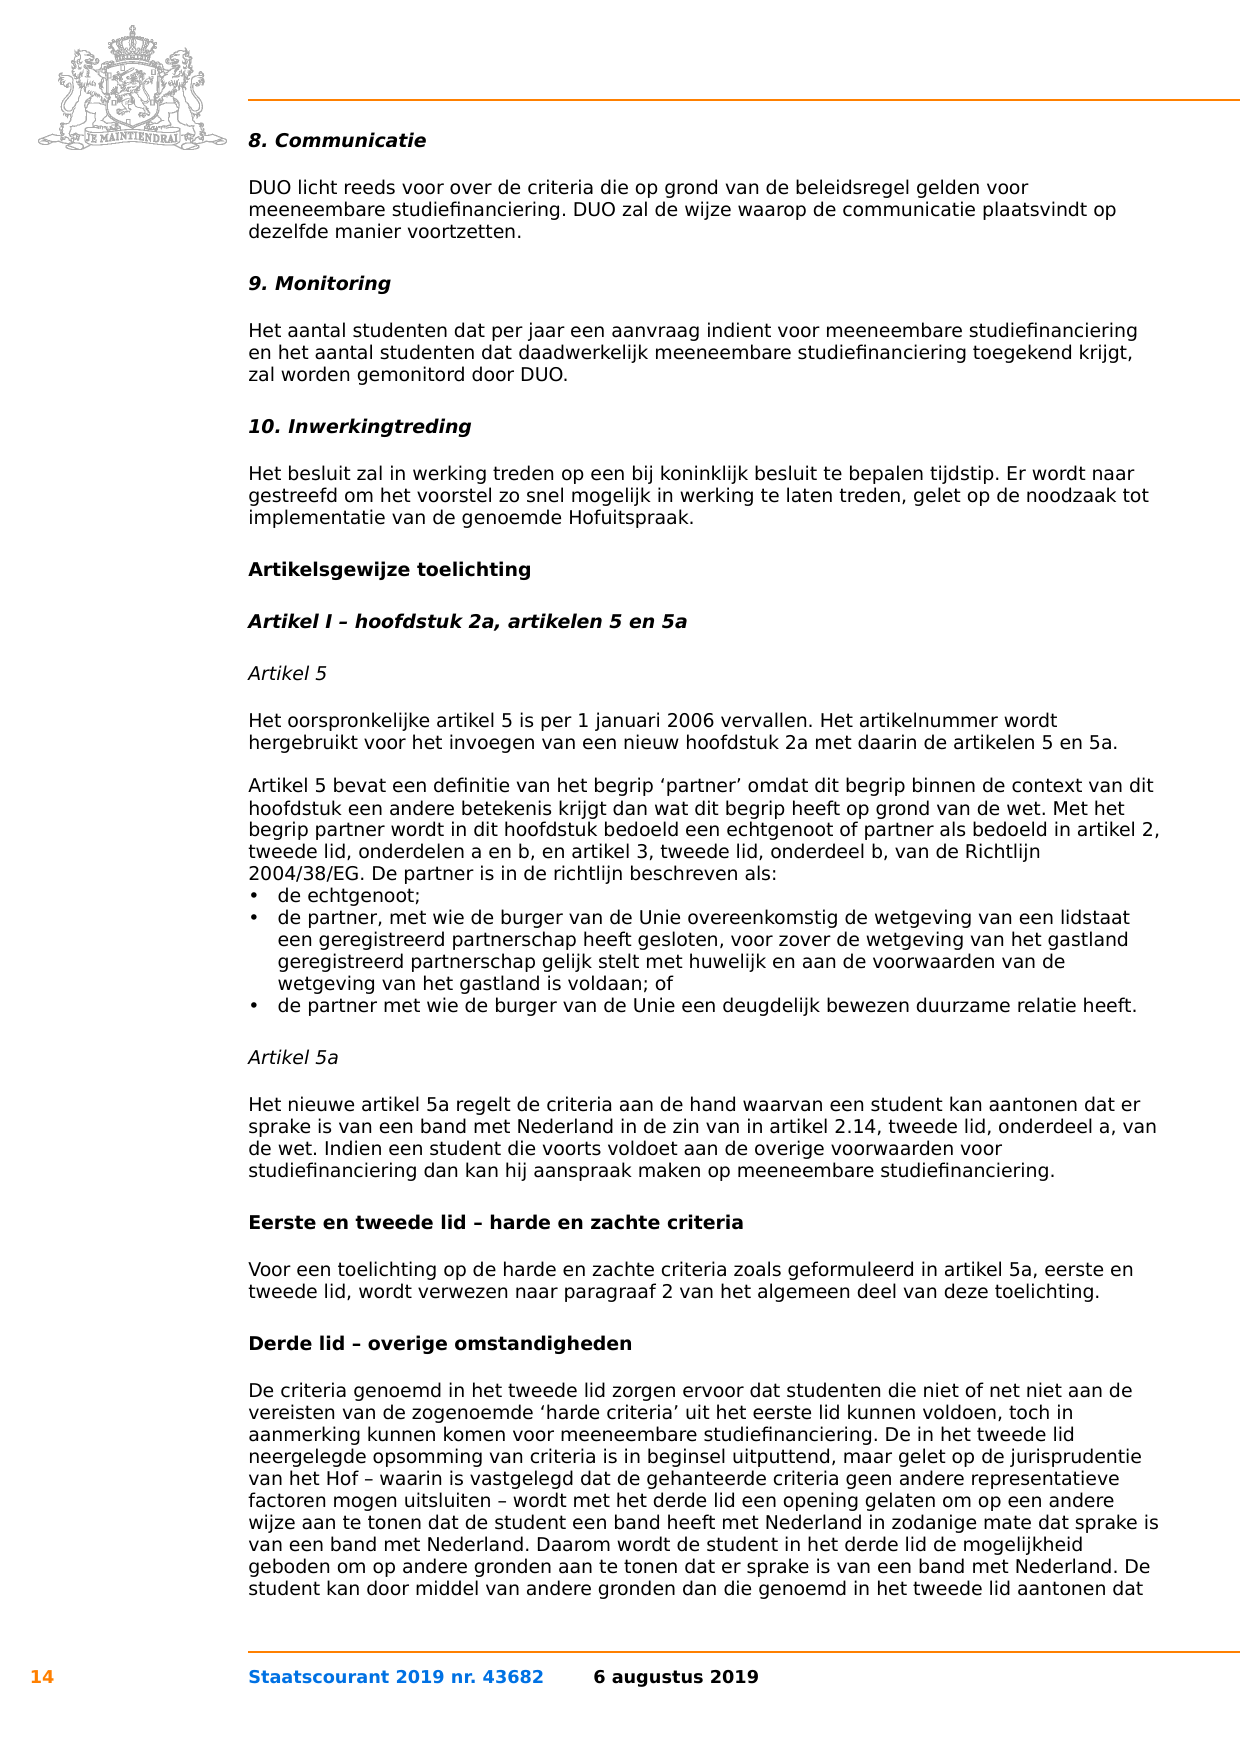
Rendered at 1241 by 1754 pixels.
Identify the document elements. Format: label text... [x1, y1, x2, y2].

subtitle Artikel 5a [248, 1047, 1163, 1069]
subtitle Artikelsgewijze toelichting [248, 559, 1163, 581]
subtitle 8. Communicatie [248, 130, 1163, 152]
text Het nieuwe artikel 5a regelt de criteria aan de hand waarvan een student kan aantonen dat er sprake is van een band met Nederland in de zin van in artikel 2.14, tweede lid, onderdeel a, van de wet. Indien een student die voorts voldoet aan de overige voorwaarden voor studiefinanciering dan kan hij aanspraak maken op meeneembare studiefinanciering. [248, 1094, 1163, 1182]
text • de echtgenoot; [248, 885, 1163, 907]
text Voor een toelichting op de harde en zachte criteria zoals geformuleerd in artikel 5a, eerste en tweede lid, wordt verwezen naar paragraaf 2 van het algemeen deel van deze toelichting. [248, 1259, 1163, 1303]
subtitle Artikel I – hoofdstuk 2a, artikelen 5 en 5a [248, 611, 1163, 633]
text Het aantal studenten dat per jaar een aanvraag indient voor meeneembare studiefinanciering en het aantal studenten dat daadwerkelijk meeneembare studiefinanciering toegekend krijgt, zal worden gemonitord door DUO. [248, 320, 1163, 386]
text • de partner met wie de burger van de Unie een deugdelijk bewezen duurzame relatie heeft. [248, 995, 1163, 1017]
text Het oorspronkelijke artikel 5 is per 1 januari 2006 vervallen. Het artikelnummer wordt hergebruikt voor het invoegen van een nieuw hoofdstuk 2a met daarin de artikelen 5 en 5a. [248, 709, 1163, 753]
text De criteria genoemd in het tweede lid zorgen ervoor dat studenten die niet of net niet aan de vereisten van de zogenoemde ‘harde criteria’ uit het eerste lid kunnen voldoen, toch in aanmerking kunnen komen voor meeneembare studiefinanciering. De in het tweede lid neergelegde opsomming van criteria is in beginsel uitputtend, maar gelet op de jurisprudentie van het Hof – waarin is vastgelegd dat de gehanteerde criteria geen andere representatieve factoren mogen uitsluiten – wordt met het derde lid een opening gelaten om op een andere wijze aan te tonen dat de student een band heeft met Nederland in zodanige mate dat sprake is van een band met Nederland. Daarom wordt de student in het derde lid de mogelijkheid geboden om op andere gronden aan te tonen dat er sprake is van een band met Nederland. De student kan door middel van andere gronden dan die genoemd in het tweede lid aantonen dat [248, 1380, 1163, 1600]
subtitle Eerste en tweede lid – harde en zachte criteria [248, 1212, 1163, 1234]
text • de partner, met wie de burger van de Unie overeenkomstig de wetgeving van een lidstaat een geregistreerd partnerschap heeft gesloten, voor zover de wetgeving van het gastland geregistreerd partnerschap gelijk stelt met huwelijk en aan de voorwaarden van de wetgeving van het gastland is voldaan; of [248, 907, 1163, 995]
subtitle 9. Monitoring [248, 273, 1163, 295]
subtitle Artikel 5 [248, 663, 1163, 684]
subtitle Derde lid – overige omstandigheden [248, 1333, 1163, 1355]
text Artikel 5 bevat een definitie van het begrip ‘partner’ omdat dit begrip binnen de context van dit hoofdstuk een andere betekenis krijgt dan wat dit begrip heeft op grond van de wet. Met het begrip partner wordt in dit hoofdstuk bedoeld een echtgenoot of partner als bedoeld in artikel 2, tweede lid, onderdelen a en b, en artikel 3, tweede lid, onderdeel b, van de Richtlijn 2004/38/EG. De partner is in de richtlijn beschreven als: [248, 775, 1163, 885]
text Het besluit zal in werking treden op een bij koninklijk besluit te bepalen tijdstip. Er wordt naar gestreefd om het voorstel zo snel mogelijk in werking te laten treden, gelet op de noodzaak tot implementatie van de genoemde Hofuitspraak. [248, 463, 1163, 529]
picture [38, 25, 227, 150]
text DUO licht reeds voor over de criteria die op grond van de beleidsregel gelden voor meeneembare studiefinanciering. DUO zal de wijze waarop de communicatie plaatsvindt op dezelfde manier voortzetten. [248, 177, 1163, 243]
subtitle 10. Inwerkingtreding [248, 416, 1163, 438]
